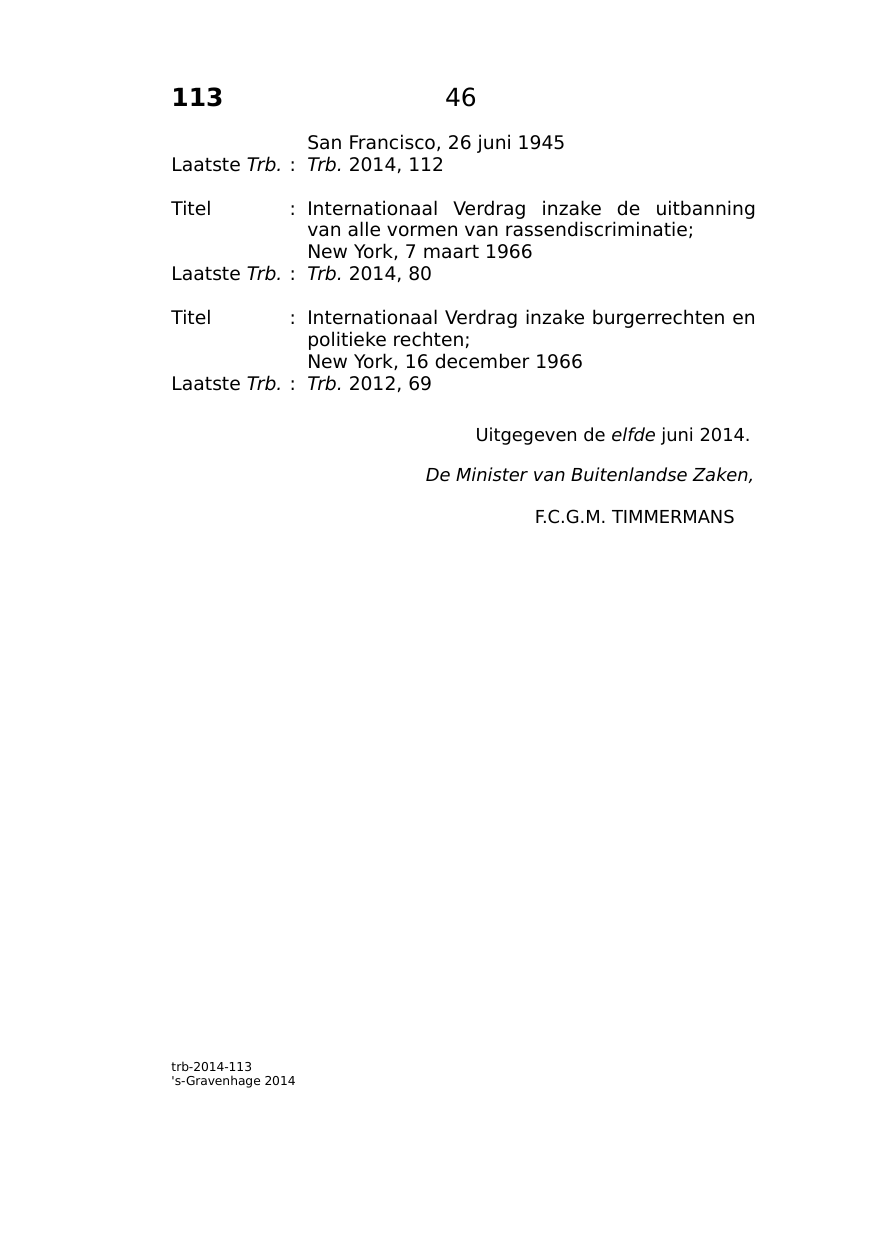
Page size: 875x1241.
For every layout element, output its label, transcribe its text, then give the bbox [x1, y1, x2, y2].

table_cell [307, 285, 756, 307]
table_cell [307, 176, 756, 197]
table_cell Laatste Trb. [171, 263, 289, 285]
table_cell [171, 285, 289, 307]
table_header [171, 132, 289, 154]
table_header San Francisco, 26 juni 1945 [307, 132, 756, 154]
table_cell Laatste Trb. [171, 373, 289, 394]
table_cell [289, 176, 307, 197]
table_cell Trb. 2014, 112 [307, 154, 756, 176]
table_cell Titel [171, 307, 289, 372]
text 's-Gravenhage 2014 [171, 1074, 405, 1088]
table_cell Trb. 2012, 69 [307, 373, 756, 394]
table_cell [289, 285, 307, 307]
text Uitgegeven de elfde juni 2014. [171, 424, 756, 445]
table_cell : [289, 198, 307, 263]
text trb-2014-113 [171, 1060, 405, 1074]
table_cell Laatste Trb. [171, 154, 289, 176]
table_cell : [289, 373, 307, 394]
table_cell Internationaal Verdrag inzake de uitbanning van alle vormen van rassendiscriminatie; New York, 7 maart 1966 [307, 198, 756, 263]
table_cell Trb. 2014, 80 [307, 263, 756, 285]
table_cell [171, 176, 289, 197]
table_cell : [289, 154, 307, 176]
text De Minister van Buitenlandse Zaken, F.C.G.M. TIMMERMANS [171, 465, 756, 527]
table_cell Titel [171, 198, 289, 263]
table_cell : [289, 307, 307, 372]
table_header [289, 132, 307, 154]
table_cell : [289, 263, 307, 285]
table_cell Internationaal Verdrag inzake burgerrechten en politieke rechten; New York, 16 december 1966 [307, 307, 756, 372]
